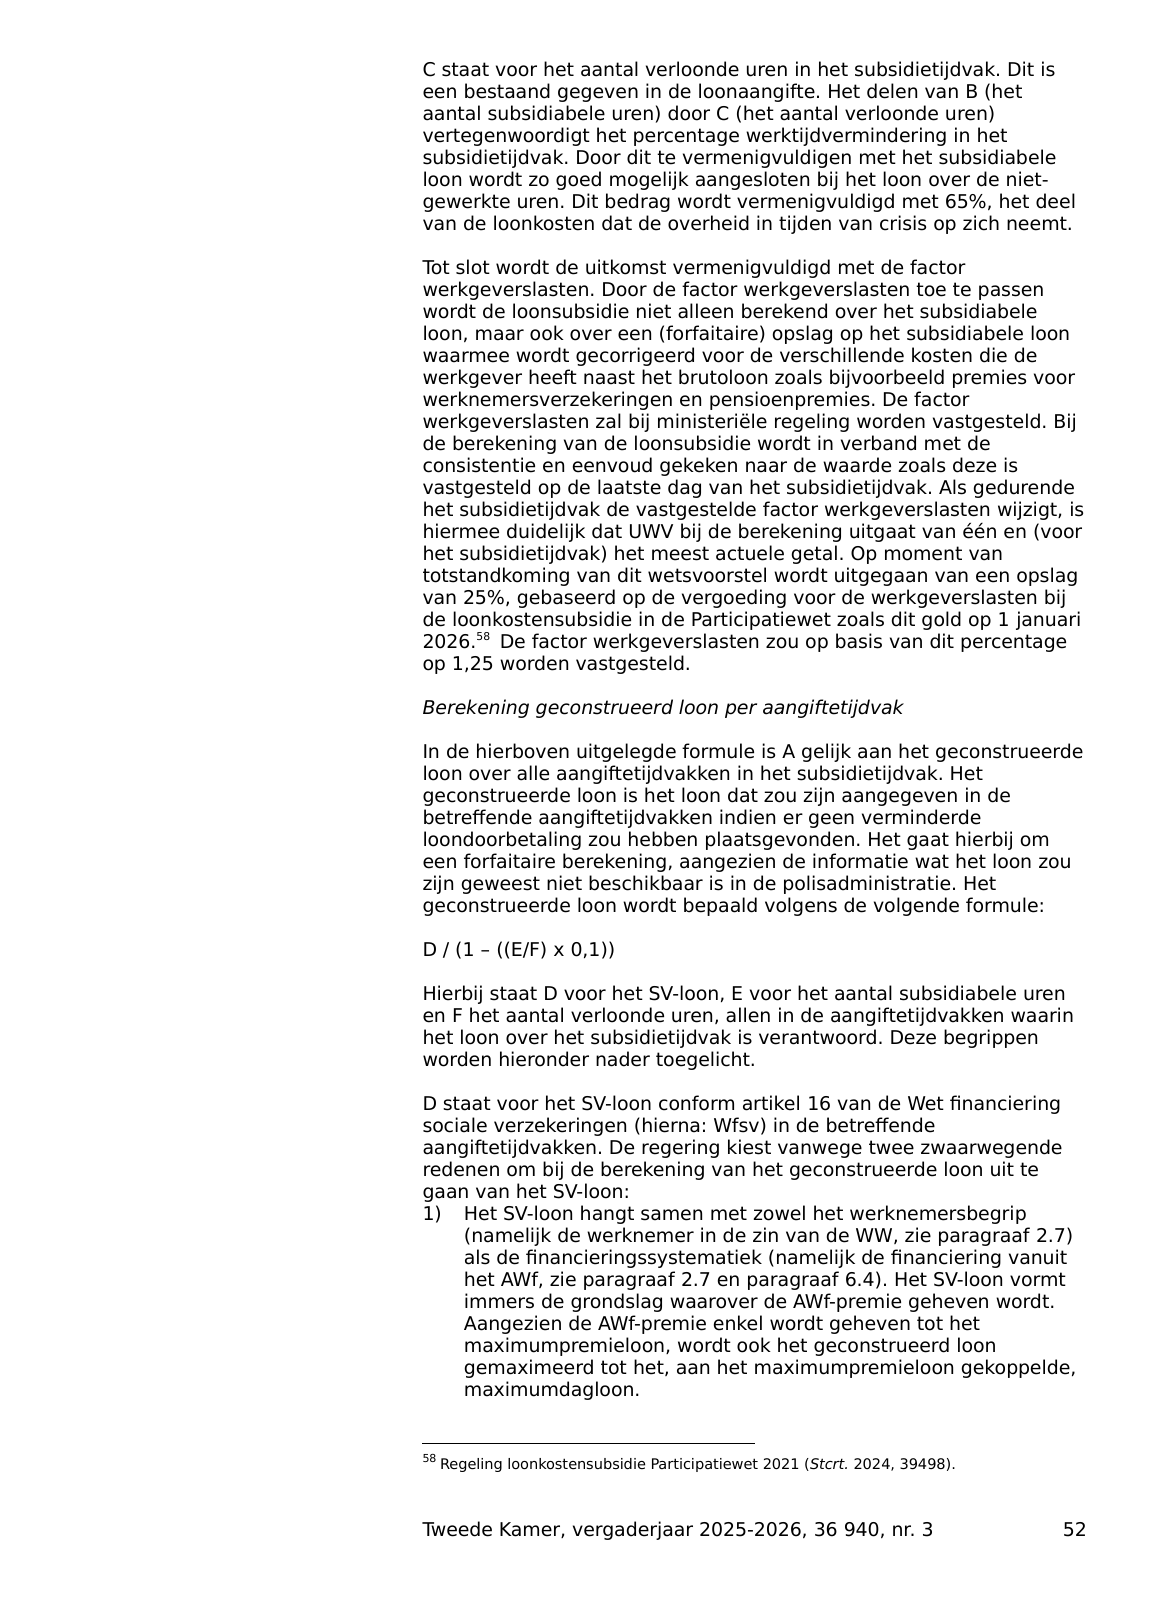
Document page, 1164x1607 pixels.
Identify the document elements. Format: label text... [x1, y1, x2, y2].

text D staat voor het SV-loon conform artikel 16 van de Wet financiering sociale verzekeringen (hierna: Wfsv) in de betreffende aangiftetijdvakken. De regering kiest vanwege twee zwaarwegende redenen om bij de berekening van het geconstrueerde loon uit te gaan van het SV-loon: [422, 1093, 1087, 1203]
text C staat voor het aantal verloonde uren in het subsidietijdvak. Dit is een bestaand gegeven in de loonaangifte. Het delen van B (het aantal subsidiabele uren) door C (het aantal verloonde uren) vertegenwoordigt het percentage werktijdvermindering in het subsidietijdvak. Door dit te vermenigvuldigen met het subsidiabele loon wordt zo goed mogelijk aangesloten bij het loon over de niet-gewerkte uren. Dit bedrag wordt vermenigvuldigd met 65%, het deel van de loonkosten dat de overheid in tijden van crisis op zich neemt. [422, 59, 1087, 235]
text Hierbij staat D voor het SV-loon, E voor het aantal subsidiabele uren en F het aantal verloonde uren, allen in de aangiftetijdvakken waarin het loon over het subsidietijdvak is verantwoord. Deze begrippen worden hieronder nader toegelicht. [422, 983, 1087, 1071]
subtitle Berekening geconstrueerd loon per aangiftetijdvak [422, 697, 1087, 719]
text D / (1 – ((E/F) x 0,1)) [422, 939, 1087, 961]
text Tot slot wordt de uitkomst vermenigvuldigd met de factor werkgeverslasten. Door de factor werkgeverslasten toe te passen wordt de loonsubsidie niet alleen berekend over het subsidiabele loon, maar ook over een (forfaitaire) opslag op het subsidiabele loon waarmee wordt gecorrigeerd voor de verschillende kosten die de werkgever heeft naast het brutoloon zoals bijvoorbeeld premies voor werknemersverzekeringen en pensioenpremies. De factor werkgeverslasten zal bij ministeriële regeling worden vastgesteld. Bij de berekening van de loonsubsidie wordt in verband met de consistentie en eenvoud gekeken naar de waarde zoals deze is vastgesteld op de laatste dag van het subsidietijdvak. Als gedurende het subsidietijdvak de vastgestelde factor werkgeverslasten wijzigt, is hiermee duidelijk dat UWV bij de berekening uitgaat van één en (voor het subsidietijdvak) het meest actuele getal. Op moment van totstandkoming van dit wetsvoorstel wordt uitgegaan van een opslag van 25%, gebaseerd op de vergoeding voor de werkgeverslasten bij de loonkostensubsidie in de Participatiewet zoals dit gold op 1 januari 2026. De factor werkgeverslasten zou op basis van dit percentage op 1,25 worden vastgesteld. [422, 257, 1087, 675]
text 1) Het SV-loon hangt samen met zowel het werknemersbegrip (namelijk de werknemer in de zin van de WW, zie paragraaf 2.7) als de financieringssystematiek (namelijk de financiering vanuit het AWf, zie paragraaf 2.7 en paragraaf 6.4). Het SV-loon vormt immers de grondslag waarover de AWf-premie geheven wordt. Aangezien de AWf-premie enkel wordt geheven tot het maximumpremieloon, wordt ook het geconstrueerd loon gemaximeerd tot het, aan het maximumpremieloon gekoppelde, maximumdagloon. [422, 1203, 1087, 1401]
text Regeling loonkostensubsidie Participatiewet 2021 (Stcrt. 2024, 39498). [422, 1452, 1087, 1474]
text In de hierboven uitgelegde formule is A gelijk aan het geconstrueerde loon over alle aangiftetijdvakken in het subsidietijdvak. Het geconstrueerde loon is het loon dat zou zijn aangegeven in de betreffende aangiftetijdvakken indien er geen verminderde loondoorbetaling zou hebben plaatsgevonden. Het gaat hierbij om een forfaitaire berekening, aangezien de informatie wat het loon zou zijn geweest niet beschikbaar is in de polisadministratie. Het geconstrueerde loon wordt bepaald volgens de volgende formule: [422, 741, 1087, 917]
